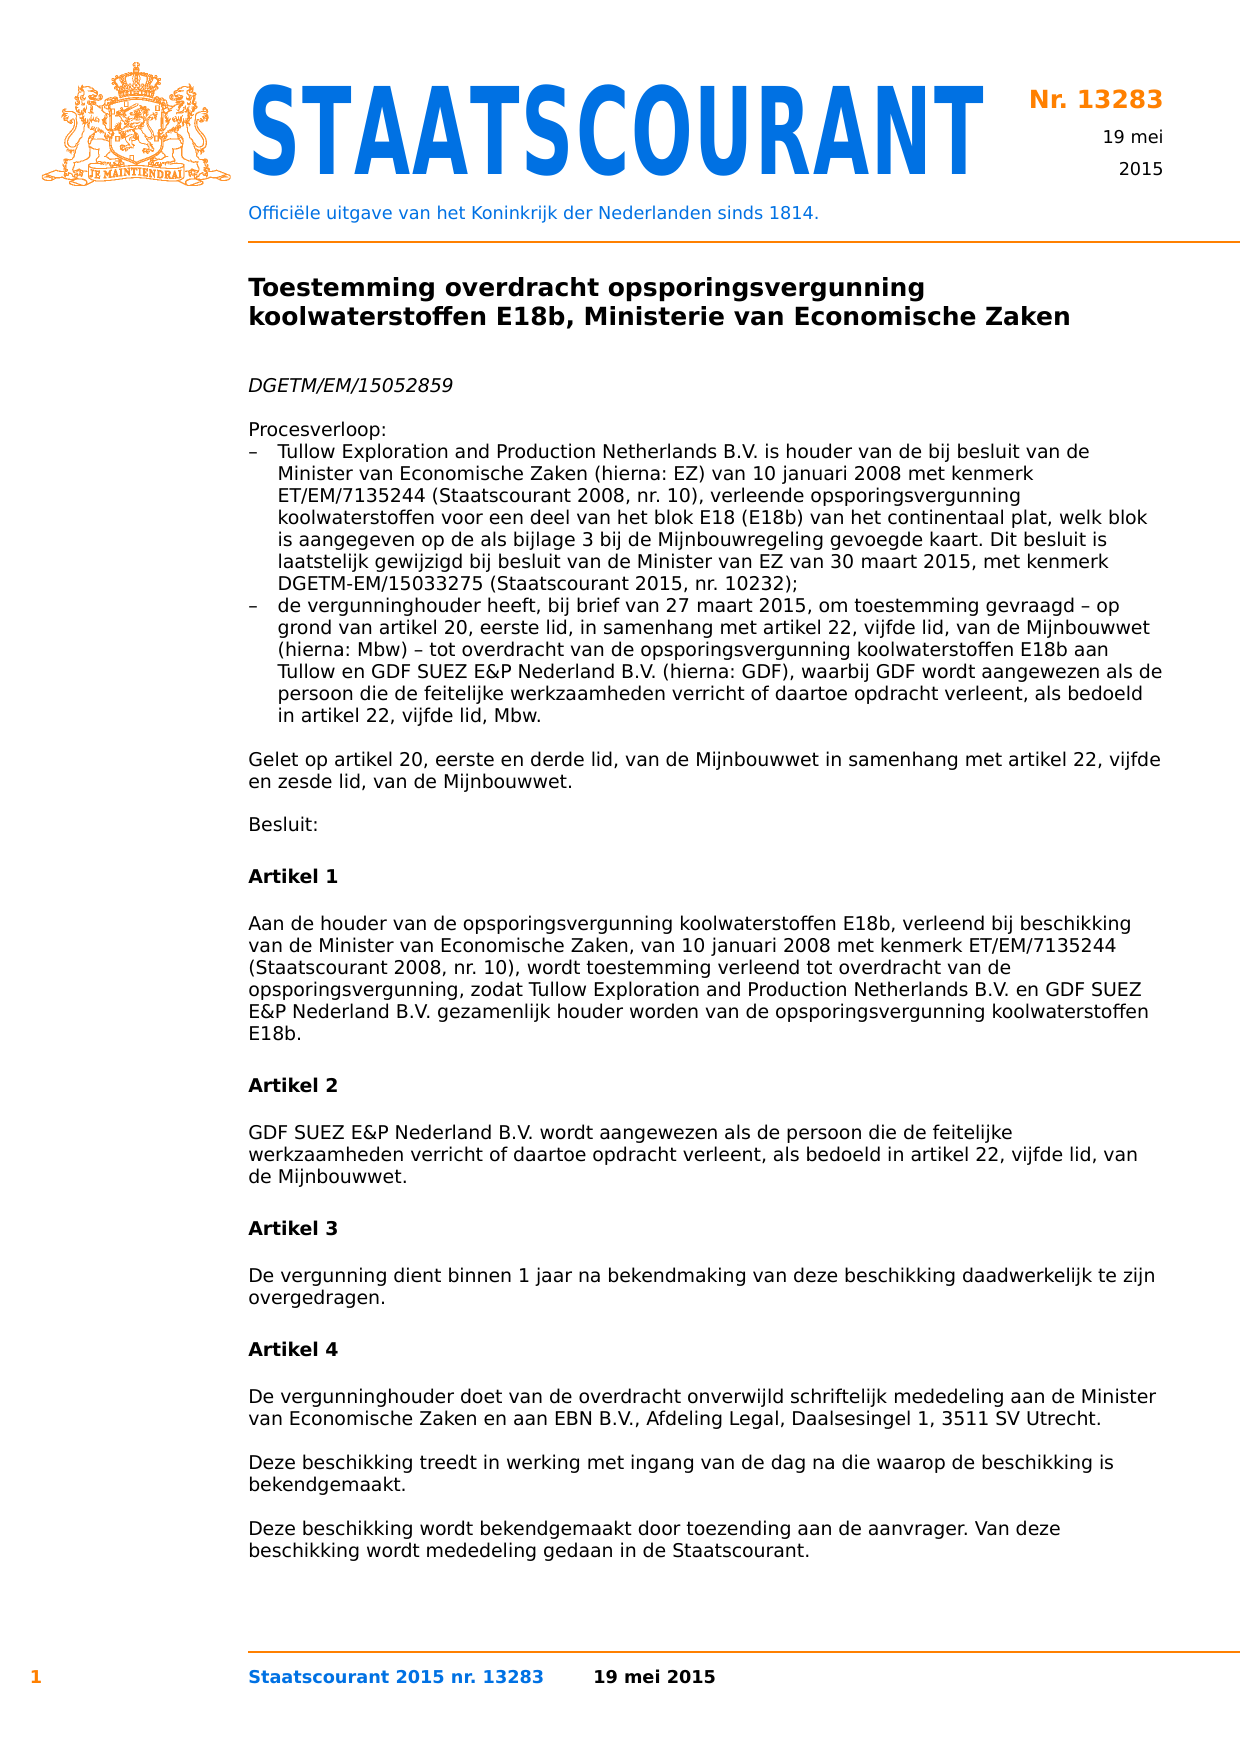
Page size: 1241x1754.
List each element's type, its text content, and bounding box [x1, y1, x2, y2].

subtitle Toestemming overdracht opsporingsvergunning koolwaterstoffen E18b, Ministerie van Economische Zaken [248, 273, 1163, 331]
table_header Nr. 13283 [998, 62, 1240, 121]
subtitle Artikel 2 [248, 1075, 1163, 1097]
text Deze beschikking wordt bekendgemaakt door toezending aan de aanvrager. Van deze beschikking wordt mededeling gedaan in de Staatscourant. [248, 1518, 1163, 1562]
picture [41, 62, 231, 186]
subtitle Artikel 3 [248, 1218, 1163, 1240]
text – de vergunninghouder heeft, bij brief van 27 maart 2015, om toestemming gevraagd – op grond van artikel 20, eerste lid, in samenhang met artikel 22, vijfde lid, van de Mijnbouwwet (hierna: Mbw) – tot overdracht van de opsporingsvergunning koolwaterstoffen E18b aan Tullow en GDF SUEZ E&P Nederland B.V. (hierna: GDF), waarbij GDF wordt aangewezen als de persoon die de feitelijke werkzaamheden verricht of daartoe opdracht verleent, als bedoeld in artikel 22, vijfde lid, Mbw. [248, 595, 1163, 727]
text De vergunning dient binnen 1 jaar na bekendmaking van deze beschikking daadwerkelijk te zijn overgedragen. [248, 1265, 1163, 1309]
text GDF SUEZ E&P Nederland B.V. wordt aangewezen als de persoon die de feitelijke werkzaamheden verricht of daartoe opdracht verleent, als bedoeld in artikel 22, vijfde lid, van de Mijnbouwwet. [248, 1122, 1163, 1188]
table_cell 19 mei [998, 121, 1240, 153]
text Aan de houder van de opsporingsvergunning koolwaterstoffen E18b, verleend bij beschikking van de Minister van Economische Zaken, van 10 januari 2008 met kenmerk ET/EM/7135244 (Staatscourant 2008, nr. 10), wordt toestemming verleend tot overdracht van de opsporingsvergunning, zodat Tullow Exploration and Production Netherlands B.V. en GDF SUEZ E&P Nederland B.V. gezamenlijk houder worden van de opsporingsvergunning koolwaterstoffen E18b. [248, 913, 1163, 1045]
text Gelet op artikel 20, eerste en derde lid, van de Mijnbouwwet in samenhang met artikel 22, vijfde en zesde lid, van de Mijnbouwwet. [248, 748, 1163, 792]
subtitle Artikel 4 [248, 1339, 1163, 1361]
text Besluit: [248, 814, 1163, 836]
text De vergunninghouder doet van de overdracht onverwijld schriftelijk mededeling aan de Minister van Economische Zaken en aan EBN B.V., Afdeling Legal, Daalsesingel 1, 3511 SV Utrecht. [248, 1386, 1163, 1430]
text Procesverloop: [248, 419, 1163, 441]
text DGETM/EM/15052859 [248, 375, 1163, 397]
table_cell 2015 [998, 153, 1240, 203]
table_cell Officiële uitgave van het Koninkrijk der Nederlanden sinds 1814. [248, 203, 1240, 241]
text – Tullow Exploration and Production Netherlands B.V. is houder van de bij besluit van de Minister van Economische Zaken (hierna: EZ) van 10 januari 2008 met kenmerk ET/EM/7135244 (Staatscourant 2008, nr. 10), verleende opsporingsvergunning koolwaterstoffen voor een deel van het blok E18 (E18b) van het continentaal plat, welk blok is aangegeven op de als bijlage 3 bij de Mijnbouwregeling gevoegde kaart. Dit besluit is laatstelijk gewijzigd bij besluit van de Minister van EZ van 30 maart 2015, met kenmerk DGETM-EM/15033275 (Staatscourant 2015, nr. 10232); [248, 441, 1163, 595]
subtitle Artikel 1 [248, 866, 1163, 888]
table_header [25, 62, 248, 241]
table_header STAATSCOURANT [248, 62, 998, 203]
text Deze beschikking treedt in werking met ingang van de dag na die waarop de beschikking is bekendgemaakt. [248, 1452, 1163, 1496]
